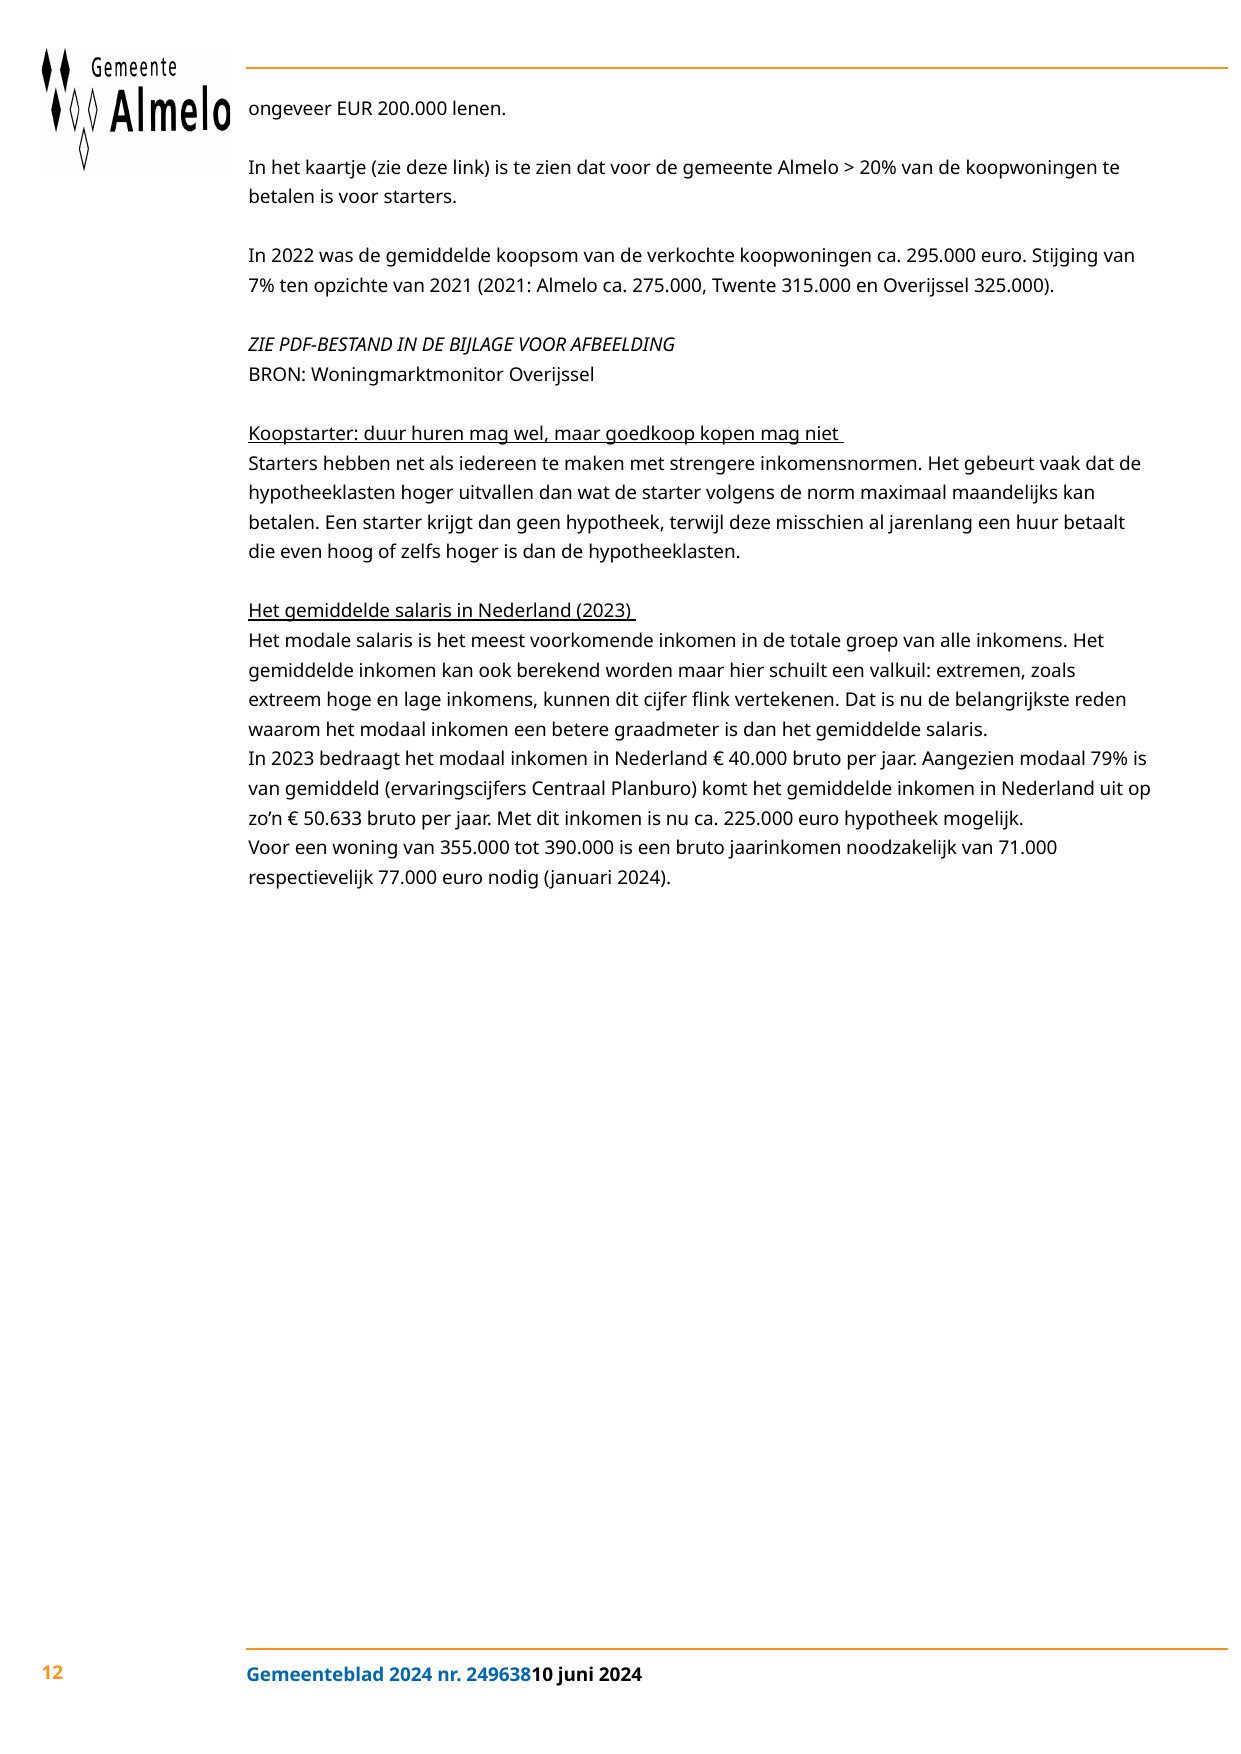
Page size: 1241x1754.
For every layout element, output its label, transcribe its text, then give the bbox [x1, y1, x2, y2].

picture [41, 47, 231, 172]
text In 2022 was de gemiddelde koopsom van de verkochte koopwoningen ca. 295.000 euro. Stijging van 7% ten opzichte van 2021 (2021: Almelo ca. 275.000, Twente 315.000 en Overijssel 325.000). [248, 243, 1152, 298]
text Het gemiddelde salaris in Nederland (2023) [248, 598, 1152, 623]
text In het kaartje (zie deze link) is te zien dat voor de gemeente Almelo > 20% van de koopwoningen te betalen is voor starters. [248, 154, 1152, 209]
text ZIE PDF-BESTAND IN DE BIJLAGE VOOR AFBEELDING [248, 331, 1152, 357]
text In 2023 bedraagt het modaal inkomen in Nederland € 40.000 bruto per jaar. Aangezien modaal 79% is van gemiddeld (ervaringscijfers Centraal Planburo) komt het gemiddelde inkomen in Nederland uit op zo’n € 50.633 bruto per jaar. Met dit inkomen is nu ca. 225.000 euro hypotheek mogelijk. [248, 746, 1152, 831]
text Starters hebben net als iedereen te maken met strengere inkomensnormen. Het gebeurt vaak dat de hypotheeklasten hoger uitvallen dan wat de starter volgens de norm maximaal maandelijks kan betalen. Een starter krijgt dan geen hypotheek, terwijl deze misschien al jarenlang een huur betaalt die even hoog of zelfs hoger is dan de hypotheeklasten. [248, 450, 1152, 564]
text BRON: Woningmarktmonitor Overijssel [248, 361, 1152, 387]
text Voor een woning van 355.000 tot 390.000 is een bruto jaarinkomen noodzakelijk van 71.000 respectievelijk 77.000 euro nodig (januari 2024). [248, 834, 1152, 890]
text Koopstarter: duur huren mag wel, maar goedkoop kopen mag niet [248, 420, 1152, 446]
text ongeveer EUR 200.000 lenen. [248, 95, 1152, 121]
text Het modale salaris is het meest voorkomende inkomen in de totale groep van alle inkomens. Het gemiddelde inkomen kan ook berekend worden maar hier schuilt een valkuil: extremen, zoals extreem hoge en lage inkomens, kunnen dit cijfer flink vertekenen. Dat is nu de belangrijkste reden waarom het modaal inkomen een betere graadmeter is dan het gemiddelde salaris. [248, 627, 1152, 742]
